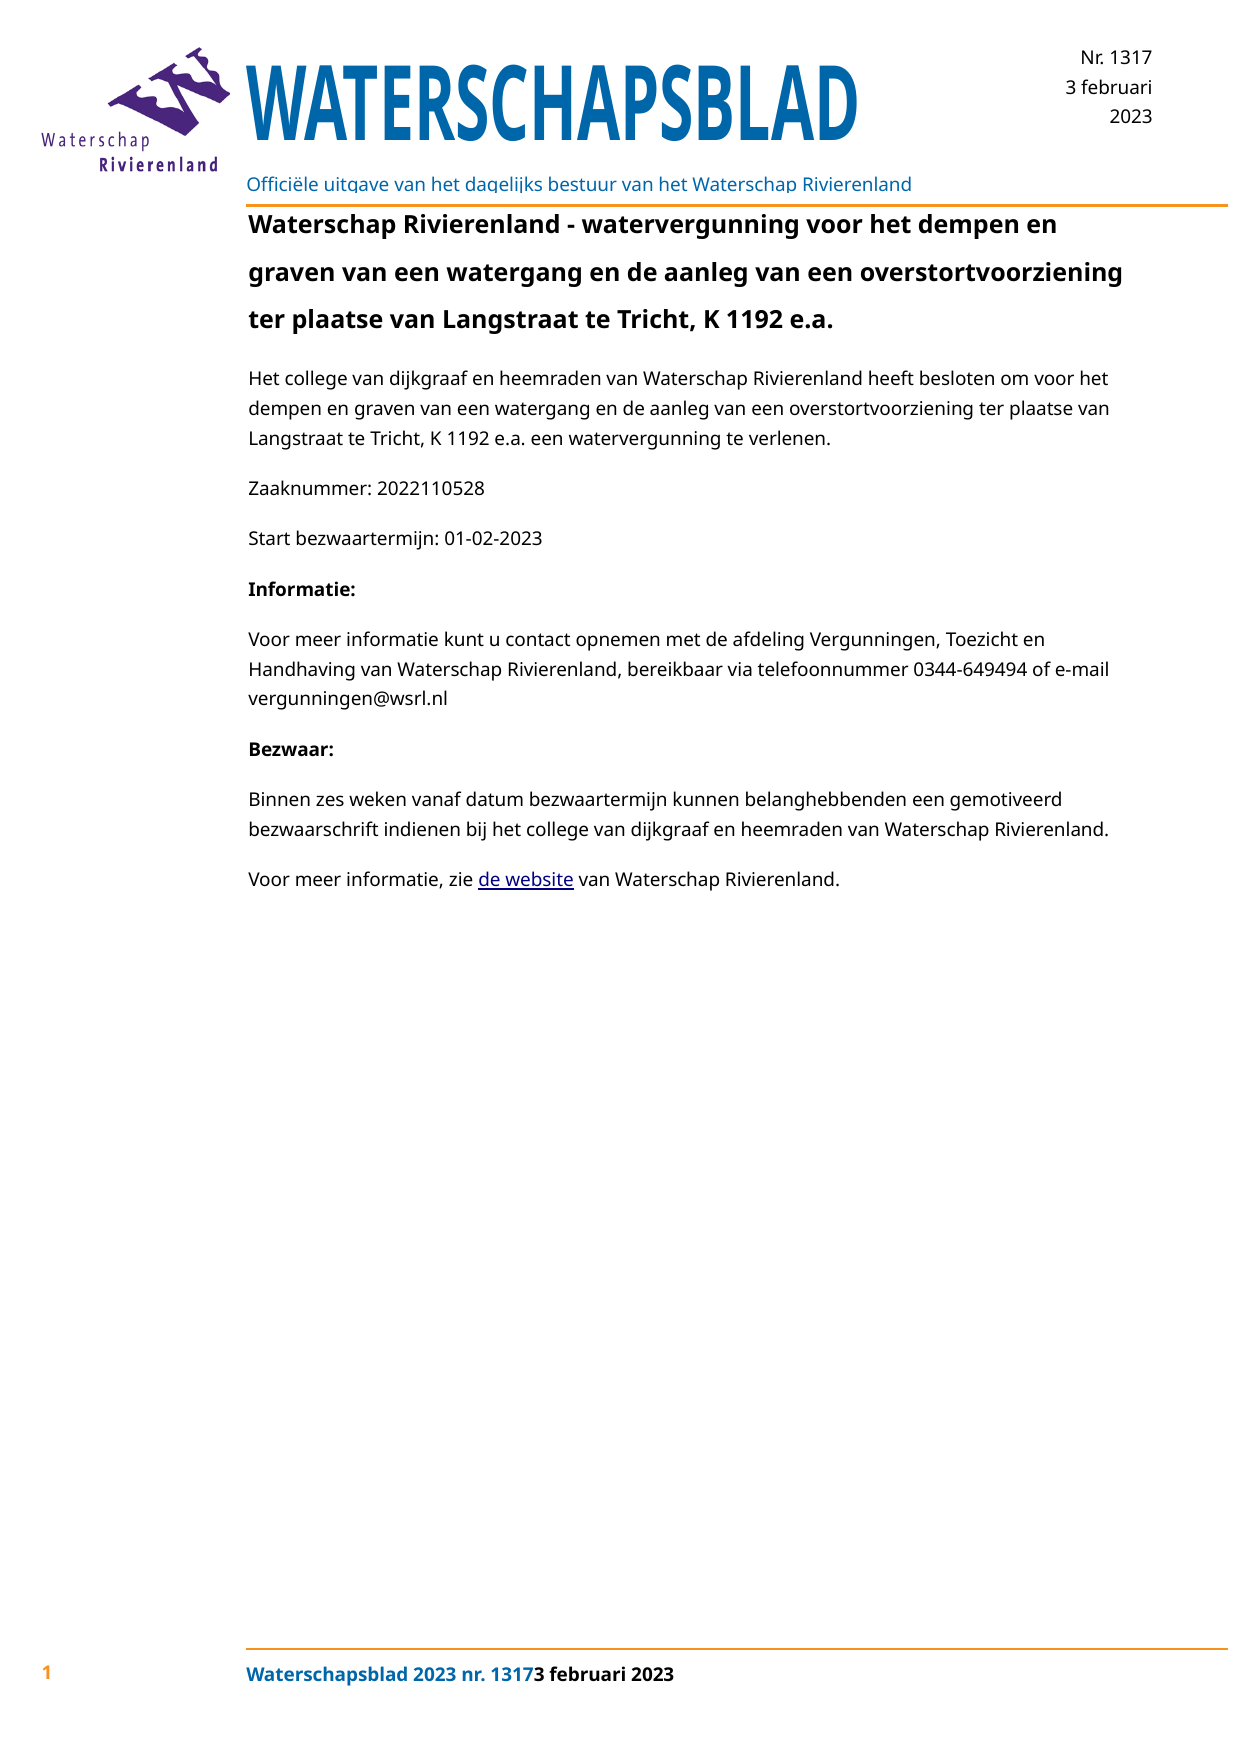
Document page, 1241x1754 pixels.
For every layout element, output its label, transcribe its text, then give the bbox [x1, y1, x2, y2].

text Start bezwaartermijn: 01-02-2023 [248, 526, 1152, 551]
text Voor meer informatie kunt u contact opnemen met de afdeling Vergunningen, Toezicht en Handhaving van Waterschap Rivierenland, bereikbaar via telefoonnummer 0344-649494 of e-mail vergunningen@wsrl.nl [248, 626, 1152, 711]
picture [41, 47, 231, 172]
text Binnen zes weken vanaf datum bezwaartermijn kunnen belanghebbenden een gemotiveerd bezwaarschrift indienen bij het college van dijkgraaf en heemraden van Waterschap Rivierenland. [248, 786, 1152, 842]
text Zaaknummer: 2022110528 [248, 475, 1152, 501]
text Waterschap Rivierenland - watervergunning voor het dempen en graven van een watergang en de aanleg van een overstortvoorziening ter plaatse van Langstraat te Tricht, K 1192 e.a. [248, 207, 1152, 336]
text Voor meer informatie, zie de website van Waterschap Rivierenland. [248, 866, 1152, 892]
text Bezwaar: [248, 736, 1152, 762]
text Het college van dijkgraaf en heemraden van Waterschap Rivierenland heeft besloten om voor het dempen en graven van een watergang en de aanleg van een overstortvoorziening ter plaatse van Langstraat te Tricht, K 1192 e.a. een watervergunning te verlenen. [248, 366, 1152, 450]
text Informatie: [248, 576, 1152, 602]
